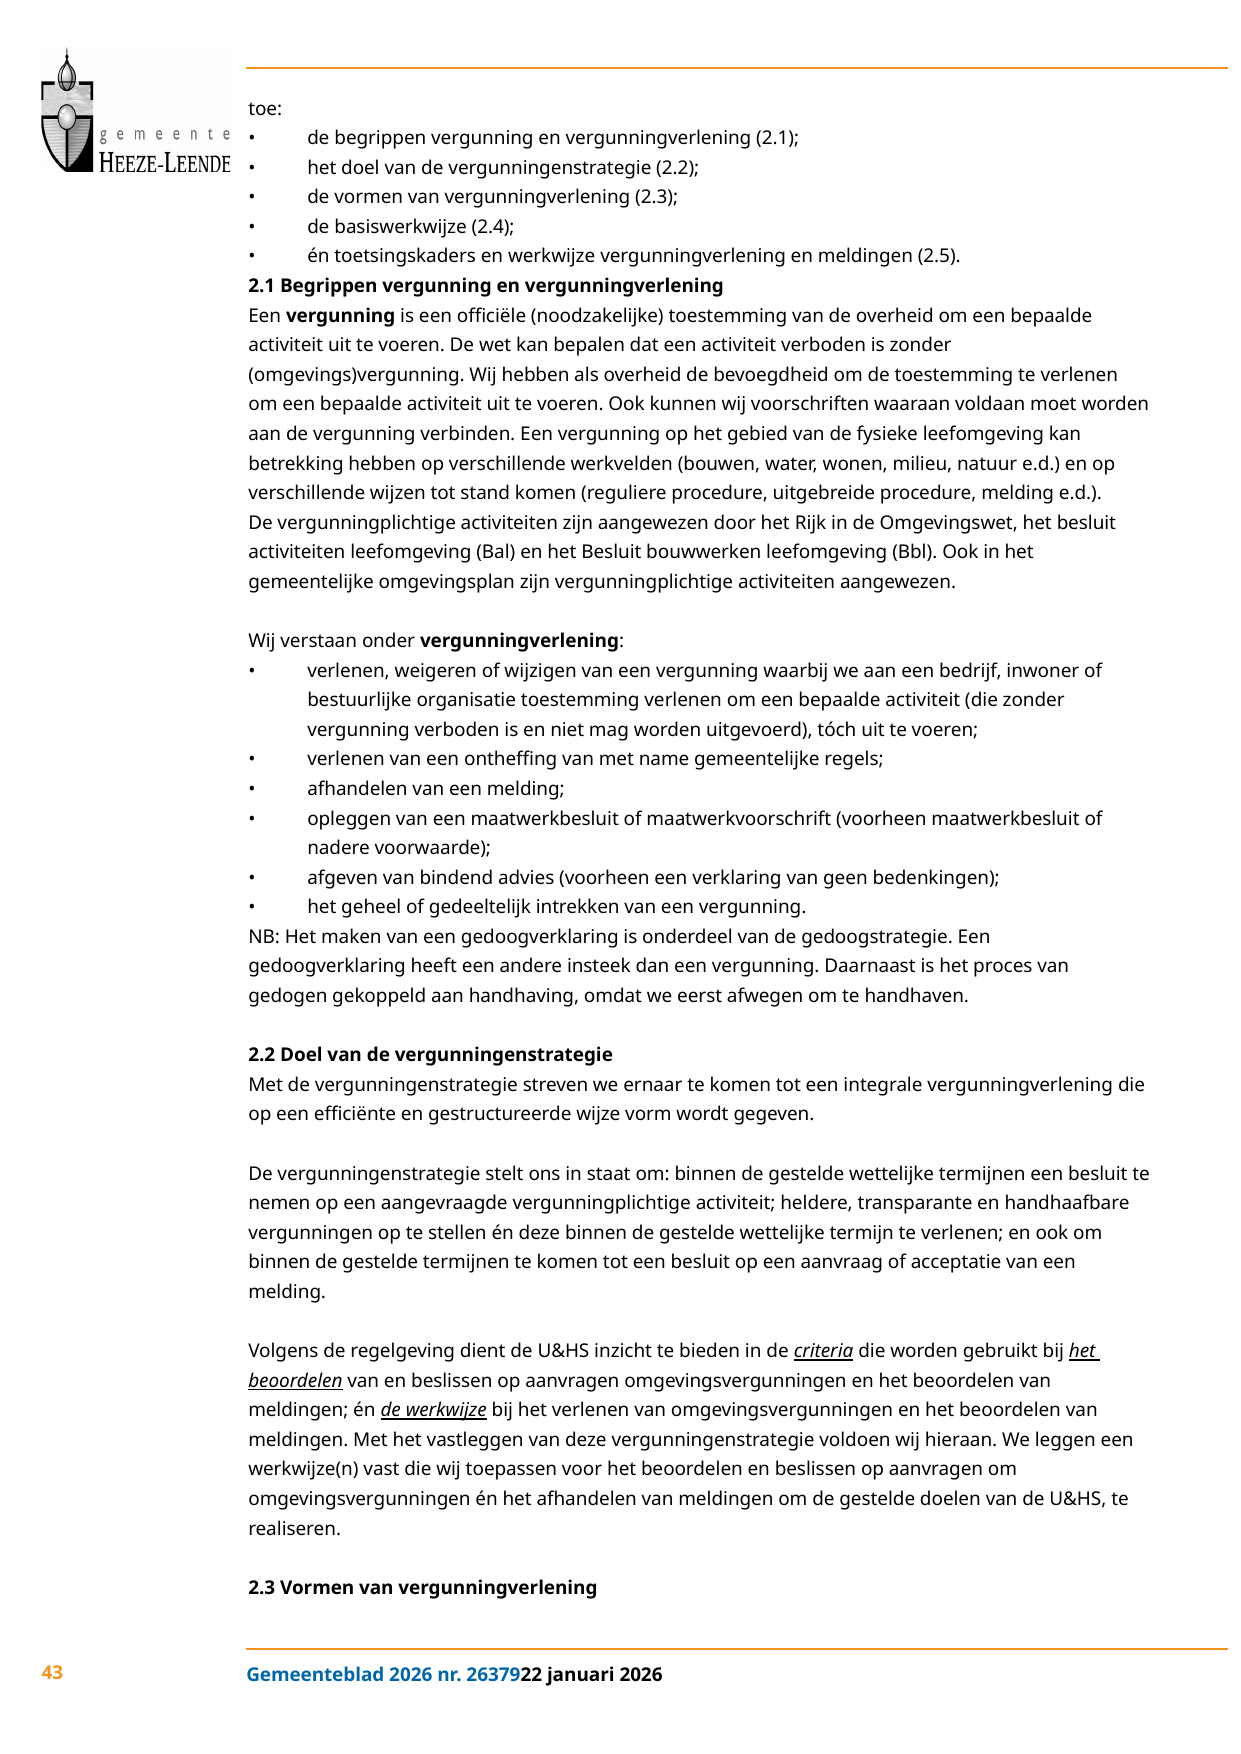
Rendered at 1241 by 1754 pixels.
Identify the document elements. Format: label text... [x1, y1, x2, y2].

text toe: [248, 95, 1152, 121]
list het geheel of gedeeltelijk intrekken van een vergunning. [248, 893, 1152, 919]
list de basiswerkwijze (2.4); [248, 213, 1152, 239]
list afhandelen van een melding; [248, 775, 1152, 801]
list het doel van de vergunningenstrategie (2.2); [248, 154, 1152, 180]
text De vergunningenstrategie stelt ons in staat om: binnen de gestelde wettelijke termijnen een besluit te nemen op een aangevraagde vergunningplichtige activiteit; heldere, transparante en handhaafbare vergunningen op te stellen én deze binnen de gestelde wettelijke termijn te verlenen; en ook om binnen de gestelde termijnen te komen tot een besluit op een aanvraag of acceptatie van een melding. [248, 1160, 1152, 1304]
text 2.2 Doel van de vergunningenstrategie [248, 1041, 1152, 1067]
list de vormen van vergunningverlening (2.3); [248, 183, 1152, 209]
text Wij verstaan onder vergunningverlening: [248, 627, 1152, 653]
list opleggen van een maatwerkbesluit of maatwerkvoorschrift (voorheen maatwerkbesluit of nadere voorwaarde); [248, 805, 1152, 860]
text 2.3 Vormen van vergunningverlening [248, 1574, 1152, 1600]
text Volgens de regelgeving dient de U&HS inzicht te bieden in de criteria die worden gebruikt bij het beoordelen van en beslissen op aanvragen omgevingsvergunningen en het beoordelen van meldingen; én de werkwijze bij het verlenen van omgevingsvergunningen en het beoordelen van meldingen. Met het vastleggen van deze vergunningenstrategie voldoen wij hieraan. We leggen een werkwijze(n) vast die wij toepassen voor het beoordelen en beslissen op aanvragen om omgevingsvergunningen én het afhandelen van meldingen om de gestelde doelen van de U&HS, te realiseren. [248, 1337, 1152, 1541]
list verlenen, weigeren of wijzigen van een vergunning waarbij we aan een bedrijf, inwoner of bestuurlijke organisatie toestemming verlenen om een bepaalde activiteit (die zonder vergunning verboden is en niet mag worden uitgevoerd), tóch uit te voeren; [248, 657, 1152, 742]
list de begrippen vergunning en vergunningverlening (2.1); [248, 124, 1152, 150]
list afgeven van bindend advies (voorheen een verklaring van geen bedenkingen); [248, 864, 1152, 890]
text 2.1 Begrippen vergunning en vergunningverlening [248, 272, 1152, 298]
list verlenen van een ontheffing van met name gemeentelijke regels; [248, 746, 1152, 771]
list én toetsingskaders en werkwijze vergunningverlening en meldingen (2.5). [248, 243, 1152, 268]
text Met de vergunningenstrategie streven we ernaar te komen tot een integrale vergunningverlening die op een efficiënte en gestructureerde wijze vorm wordt gegeven. [248, 1071, 1152, 1126]
text Een vergunning is een officiële (noodzakelijke) toestemming van de overheid om een bepaalde activiteit uit te voeren. De wet kan bepalen dat een activiteit verboden is zonder (omgevings)vergunning. Wij hebben als overheid de bevoegdheid om de toestemming te verlenen om een bepaalde activiteit uit te voeren. Ook kunnen wij voorschriften waaraan voldaan moet worden aan de vergunning verbinden. Een vergunning op het gebied van de fysieke leefomgeving kan betrekking hebben op verschillende werkvelden (bouwen, water, wonen, milieu, natuur e.d.) en op verschillende wijzen tot stand komen (reguliere procedure, uitgebreide procedure, melding e.d.). [248, 302, 1152, 505]
text De vergunningplichtige activiteiten zijn aangewezen door het Rijk in de Omgevingswet, het besluit activiteiten leefomgeving (Bal) en het Besluit bouwwerken leefomgeving (Bbl). Ook in het gemeentelijke omgevingsplan zijn vergunningplichtige activiteiten aangewezen. [248, 509, 1152, 594]
picture [41, 47, 231, 172]
text NB: Het maken van een gedoogverklaring is onderdeel van de gedoogstrategie. Een gedoogverklaring heeft een andere insteek dan een vergunning. Daarnaast is het proces van gedogen gekoppeld aan handhaving, omdat we eerst afwegen om te handhaven. [248, 923, 1152, 1008]
